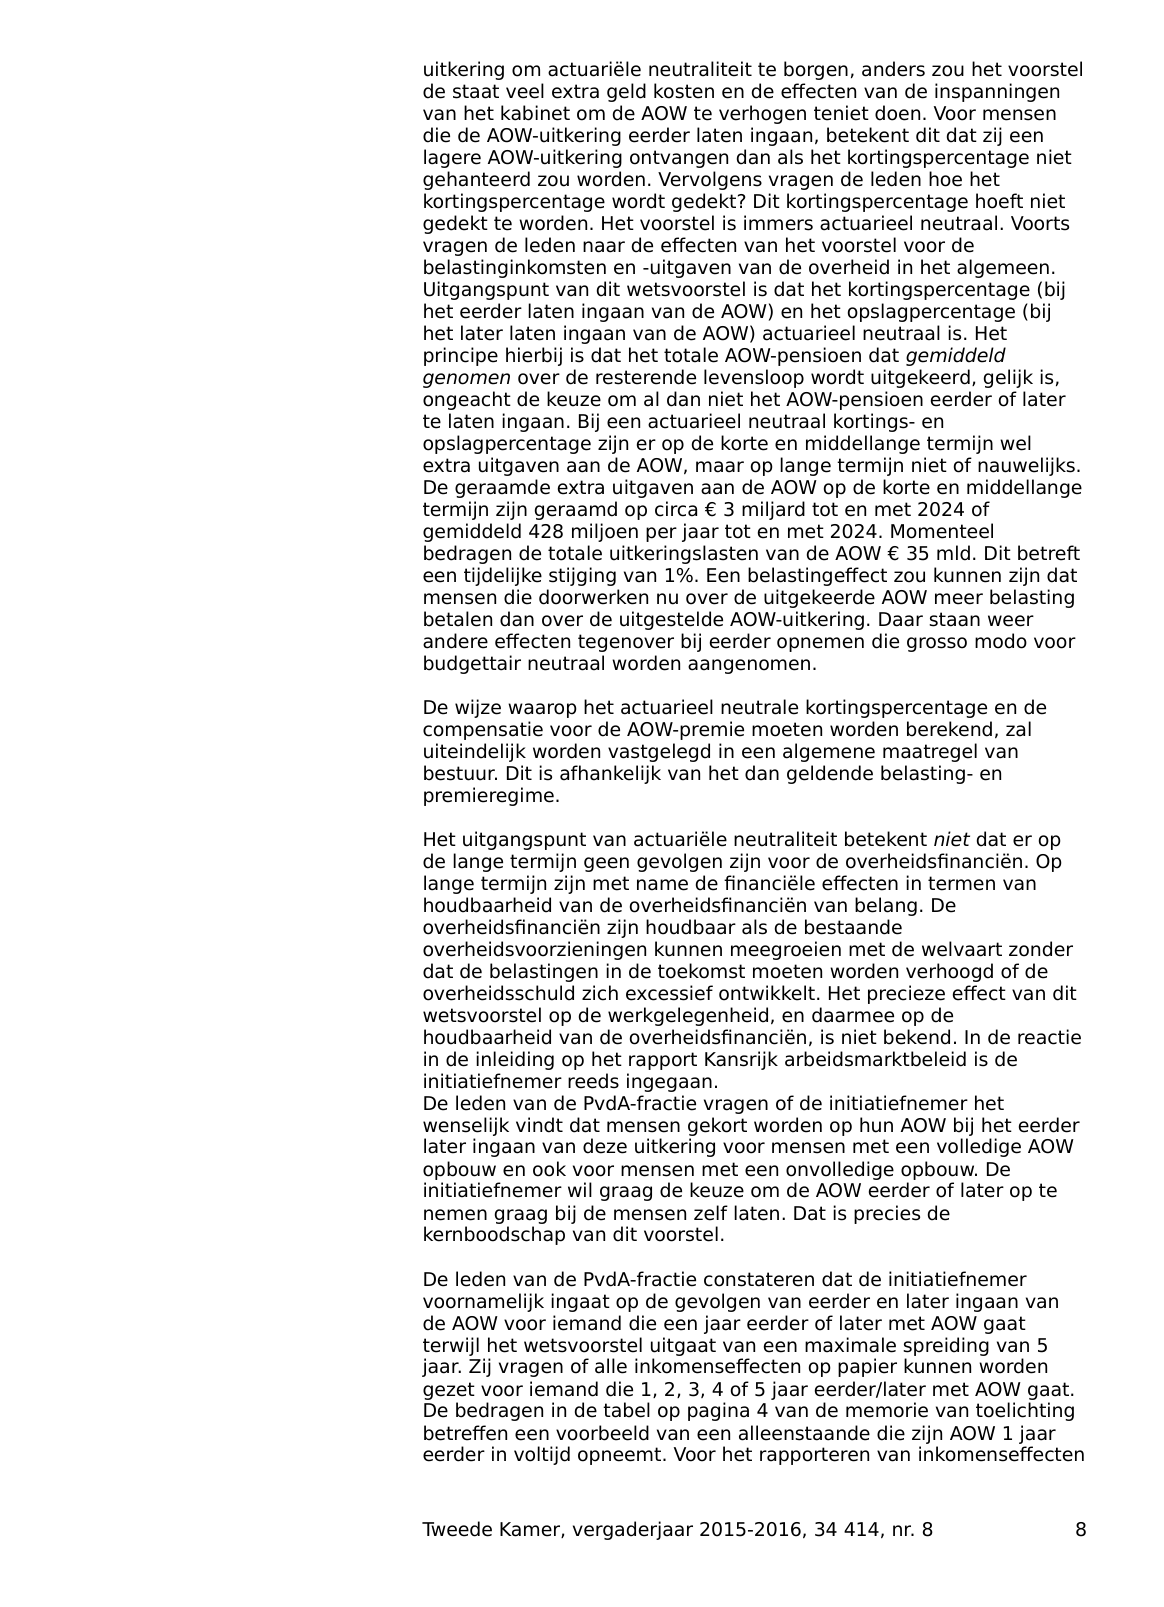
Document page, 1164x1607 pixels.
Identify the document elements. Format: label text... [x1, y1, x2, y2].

text De leden van de PvdA-fractie vragen of de initiatiefnemer het wenselijk vindt dat mensen gekort worden op hun AOW bij het eerder later ingaan van deze uitkering voor mensen met een volledige AOW opbouw en ook voor mensen met een onvolledige opbouw. De initiatiefnemer wil graag de keuze om de AOW eerder of later op te nemen graag bij de mensen zelf laten. Dat is precies de kernboodschap van dit voorstel. [422, 1092, 1087, 1246]
text De wijze waarop het actuarieel neutrale kortingspercentage en de compensatie voor de AOW-premie moeten worden berekend, zal uiteindelijk worden vastgelegd in een algemene maatregel van bestuur. Dit is afhankelijk van het dan geldende belasting- en premieregime. [422, 697, 1087, 807]
text Het uitgangspunt van actuariële neutraliteit betekent niet dat er op de lange termijn geen gevolgen zijn voor de overheidsfinanciën. Op lange termijn zijn met name de financiële effecten in termen van houdbaarheid van de overheidsfinanciën van belang. De overheidsfinanciën zijn houdbaar als de bestaande overheidsvoorzieningen kunnen meegroeien met de welvaart zonder dat de belastingen in de toekomst moeten worden verhoogd of de overheidsschuld zich excessief ontwikkelt. Het precieze effect van dit wetsvoorstel op de werkgelegenheid, en daarmee op de houdbaarheid van de overheidsfinanciën, is niet bekend. In de reactie in de inleiding op het rapport Kansrijk arbeidsmarktbeleid is de initiatiefnemer reeds ingegaan. [422, 829, 1087, 1092]
text De leden van de PvdA-fractie constateren dat de initiatiefnemer voornamelijk ingaat op de gevolgen van eerder en later ingaan van de AOW voor iemand die een jaar eerder of later met AOW gaat terwijl het wetsvoorstel uitgaat van een maximale spreiding van 5 jaar. Zij vragen of alle inkomenseffecten op papier kunnen worden gezet voor iemand die 1, 2, 3, 4 of 5 jaar eerder/later met AOW gaat. [422, 1268, 1087, 1400]
text uitkering om actuariële neutraliteit te borgen, anders zou het voorstel de staat veel extra geld kosten en de effecten van de inspanningen van het kabinet om de AOW te verhogen teniet doen. Voor mensen die de AOW-uitkering eerder laten ingaan, betekent dit dat zij een lagere AOW-uitkering ontvangen dan als het kortingspercentage niet gehanteerd zou worden. Vervolgens vragen de leden hoe het kortingspercentage wordt gedekt? Dit kortingspercentage hoeft niet gedekt te worden. Het voorstel is immers actuarieel neutraal. Voorts vragen de leden naar de effecten van het voorstel voor de belastinginkomsten en -uitgaven van de overheid in het algemeen. Uitgangspunt van dit wetsvoorstel is dat het kortingspercentage (bij het eerder laten ingaan van de AOW) en het opslagpercentage (bij het later laten ingaan van de AOW) actuarieel neutraal is. Het principe hierbij is dat het totale AOW-pensioen dat gemiddeld genomen over de resterende levensloop wordt uitgekeerd, gelijk is, ongeacht de keuze om al dan niet het AOW-pensioen eerder of later te laten ingaan. Bij een actuarieel neutraal kortings- en opslagpercentage zijn er op de korte en middellange termijn wel extra uitgaven aan de AOW, maar op lange termijn niet of nauwelijks. De geraamde extra uitgaven aan de AOW op de korte en middellange termijn zijn geraamd op circa € 3 miljard tot en met 2024 of gemiddeld 428 miljoen per jaar tot en met 2024. Momenteel bedragen de totale uitkeringslasten van de AOW € 35 mld. Dit betreft een tijdelijke stijging van 1%. Een belastingeffect zou kunnen zijn dat mensen die doorwerken nu over de uitgekeerde AOW meer belasting betalen dan over de uitgestelde AOW-uitkering. Daar staan weer andere effecten tegenover bij eerder opnemen die grosso modo voor budgettair neutraal worden aangenomen. [422, 59, 1087, 674]
text De bedragen in de tabel op pagina 4 van de memorie van toelichting betreffen een voorbeeld van een alleenstaande die zijn AOW 1 jaar eerder in voltijd opneemt. Voor het rapporteren van inkomenseffecten [422, 1400, 1087, 1466]
